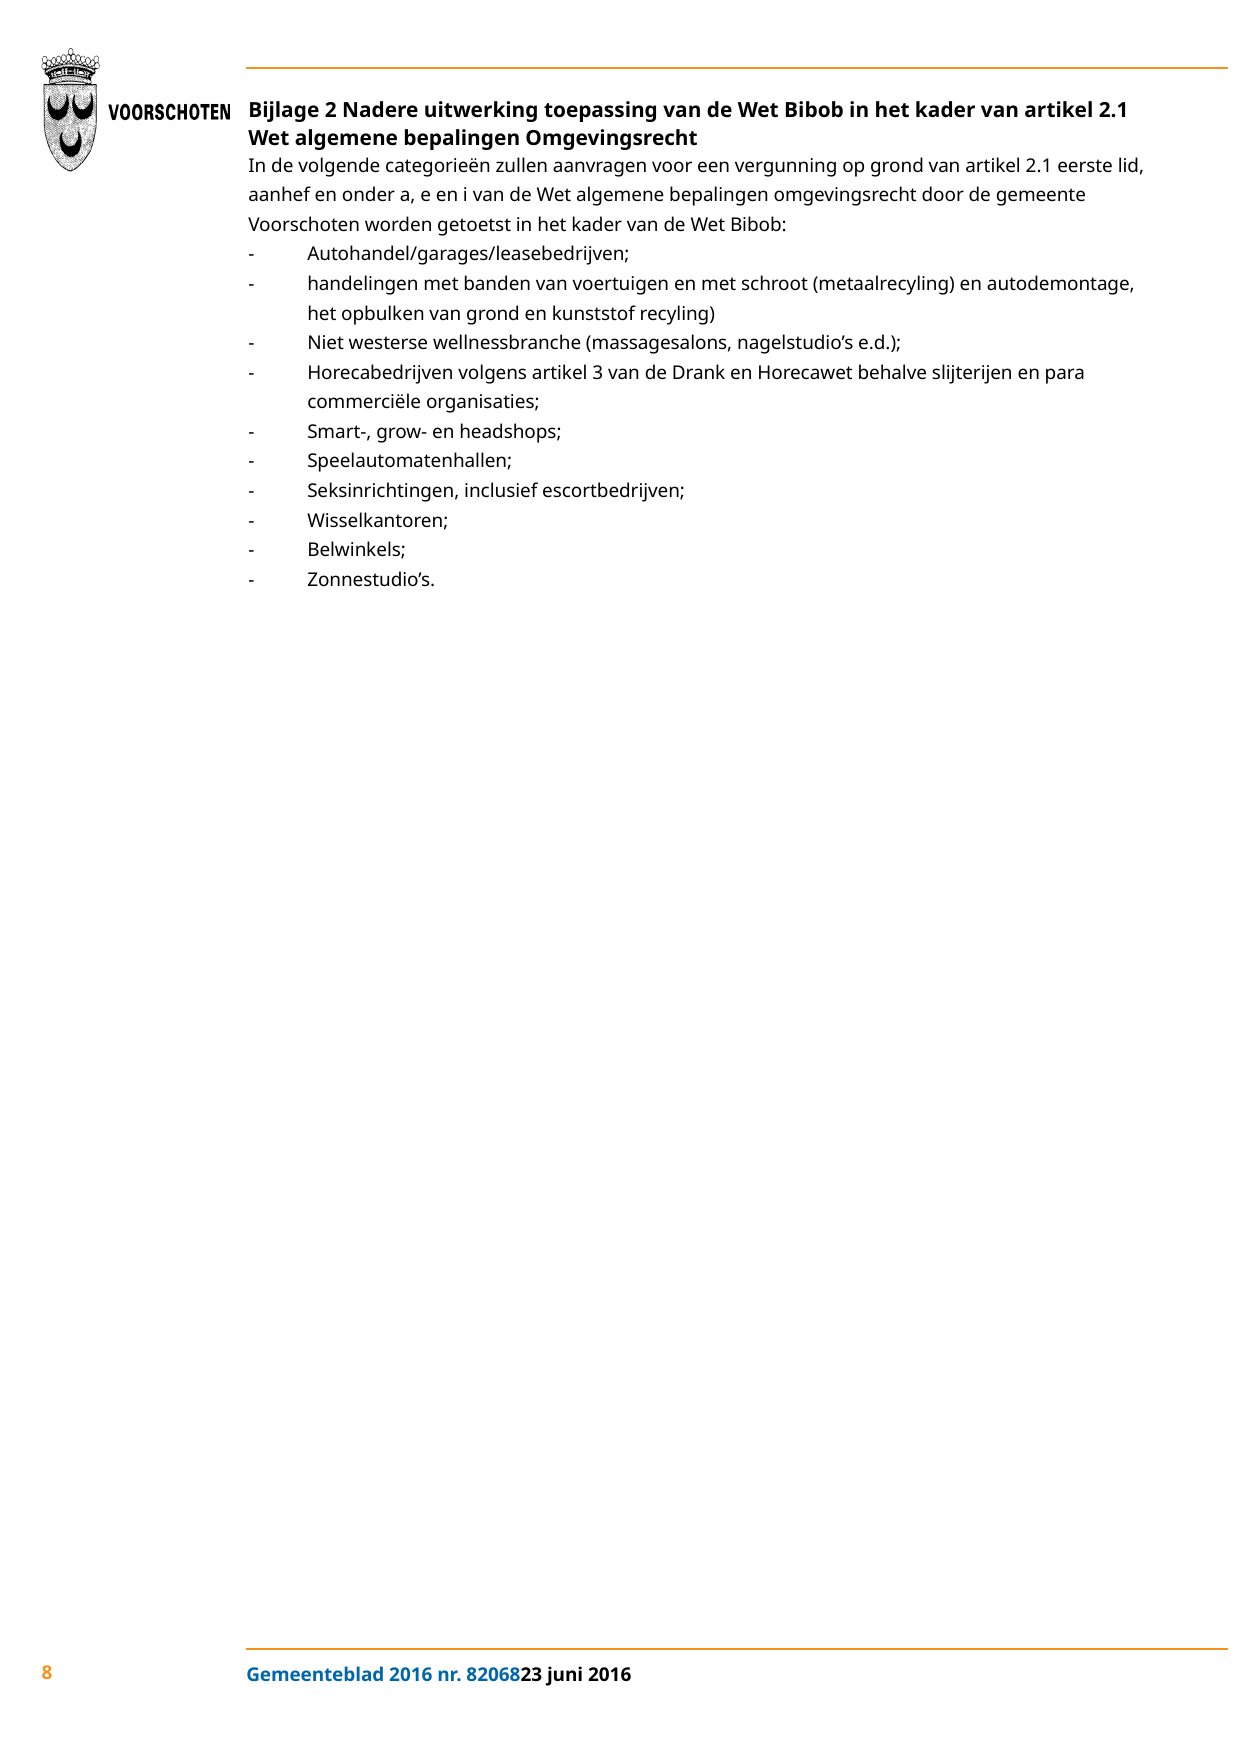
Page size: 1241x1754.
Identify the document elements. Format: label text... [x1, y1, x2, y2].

list Belwinkels; [248, 536, 1152, 562]
text Bijlage 2 Nadere uitwerking toepassing van de Wet Bibob in het kader van artikel 2.1 Wet algemene bepalingen Omgevingsrecht [248, 95, 1152, 152]
list Niet westerse wellnessbranche (massagesalons, nagelstudio’s e.d.); [248, 329, 1152, 355]
picture [41, 47, 231, 172]
list Wisselkantoren; [248, 507, 1152, 532]
list Horecabedrijven volgens artikel 3 van de Drank en Horecawet behalve slijterijen en para commerciële organisaties; [248, 359, 1152, 414]
list Smart-, grow- en headshops; [248, 418, 1152, 444]
list Autohandel/garages/leasebedrijven; [248, 241, 1152, 266]
list handelingen met banden van voertuigen en met schroot (metaalrecyling) en autodemontage, het opbulken van grond en kunststof recyling) [248, 270, 1152, 325]
text In de volgende categorieën zullen aanvragen voor een vergunning op grond van artikel 2.1 eerste lid, aanhef en onder a, e en i van de Wet algemene bepalingen omgevingsrecht door de gemeente Voorschoten worden getoetst in het kader van de Wet Bibob: [248, 152, 1152, 237]
list Zonnestudio’s. [248, 566, 1152, 592]
list Speelautomatenhallen; [248, 448, 1152, 473]
list Seksinrichtingen, inclusief escortbedrijven; [248, 477, 1152, 503]
